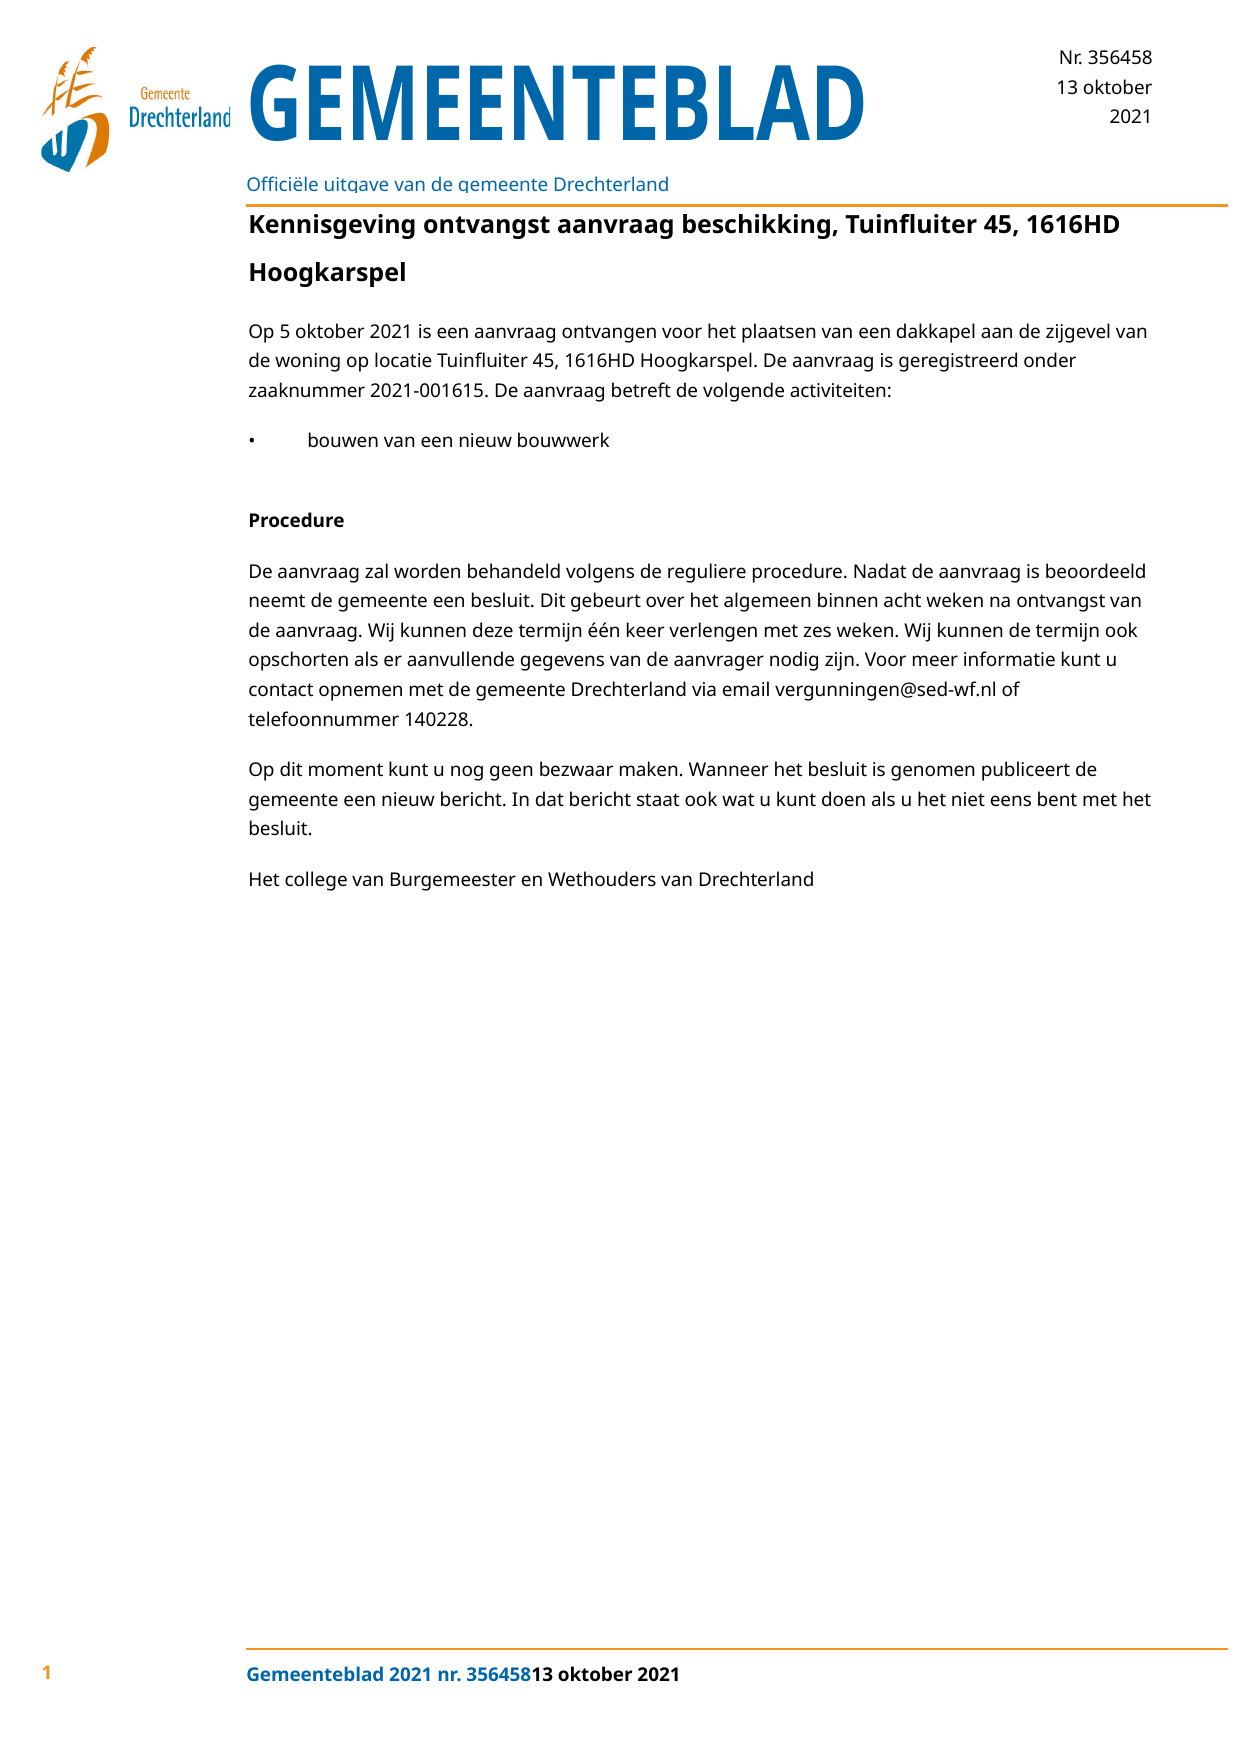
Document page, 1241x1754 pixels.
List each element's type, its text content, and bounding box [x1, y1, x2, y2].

text De aanvraag zal worden behandeld volgens de reguliere procedure. Nadat de aanvraag is beoordeeld neemt de gemeente een besluit. Dit gebeurt over het algemeen binnen acht weken na ontvangst van de aanvraag. Wij kunnen deze termijn één keer verlengen met zes weken. Wij kunnen de termijn ook opschorten als er aanvullende gegevens van de aanvrager nodig zijn. Voor meer informatie kunt u contact opnemen met de gemeente Drechterland via email vergunningen@sed-wf.nl of telefoonnummer 140228. [248, 558, 1152, 732]
text Op dit moment kunt u nog geen bezwaar maken. Wanneer het besluit is genomen publiceert de gemeente een nieuw bericht. In dat bericht staat ook wat u kunt doen als u het niet eens bent met het besluit. [248, 756, 1152, 841]
picture [41, 158, 64, 172]
text Het college van Burgemeester en Wethouders van Drechterland [248, 866, 1152, 892]
picture [41, 47, 231, 172]
picture [226, 115, 231, 124]
text Op 5 oktober 2021 is een aanvraag ontvangen voor het plaatsen van een dakkapel aan de zijgevel van de woning op locatie Tuinfluiter 45, 1616HD Hoogkarspel. De aanvraag is geregistreerd onder zaaknummer 2021-001615. De aanvraag betreft de volgende activiteiten: [248, 318, 1152, 403]
text Kennisgeving ontvangst aanvraag beschikking, Tuinfluiter 45, 1616HD Hoogkarspel [248, 207, 1152, 288]
text Procedure [248, 507, 1152, 533]
list bouwen van een nieuw bouwwerk [248, 427, 1152, 453]
